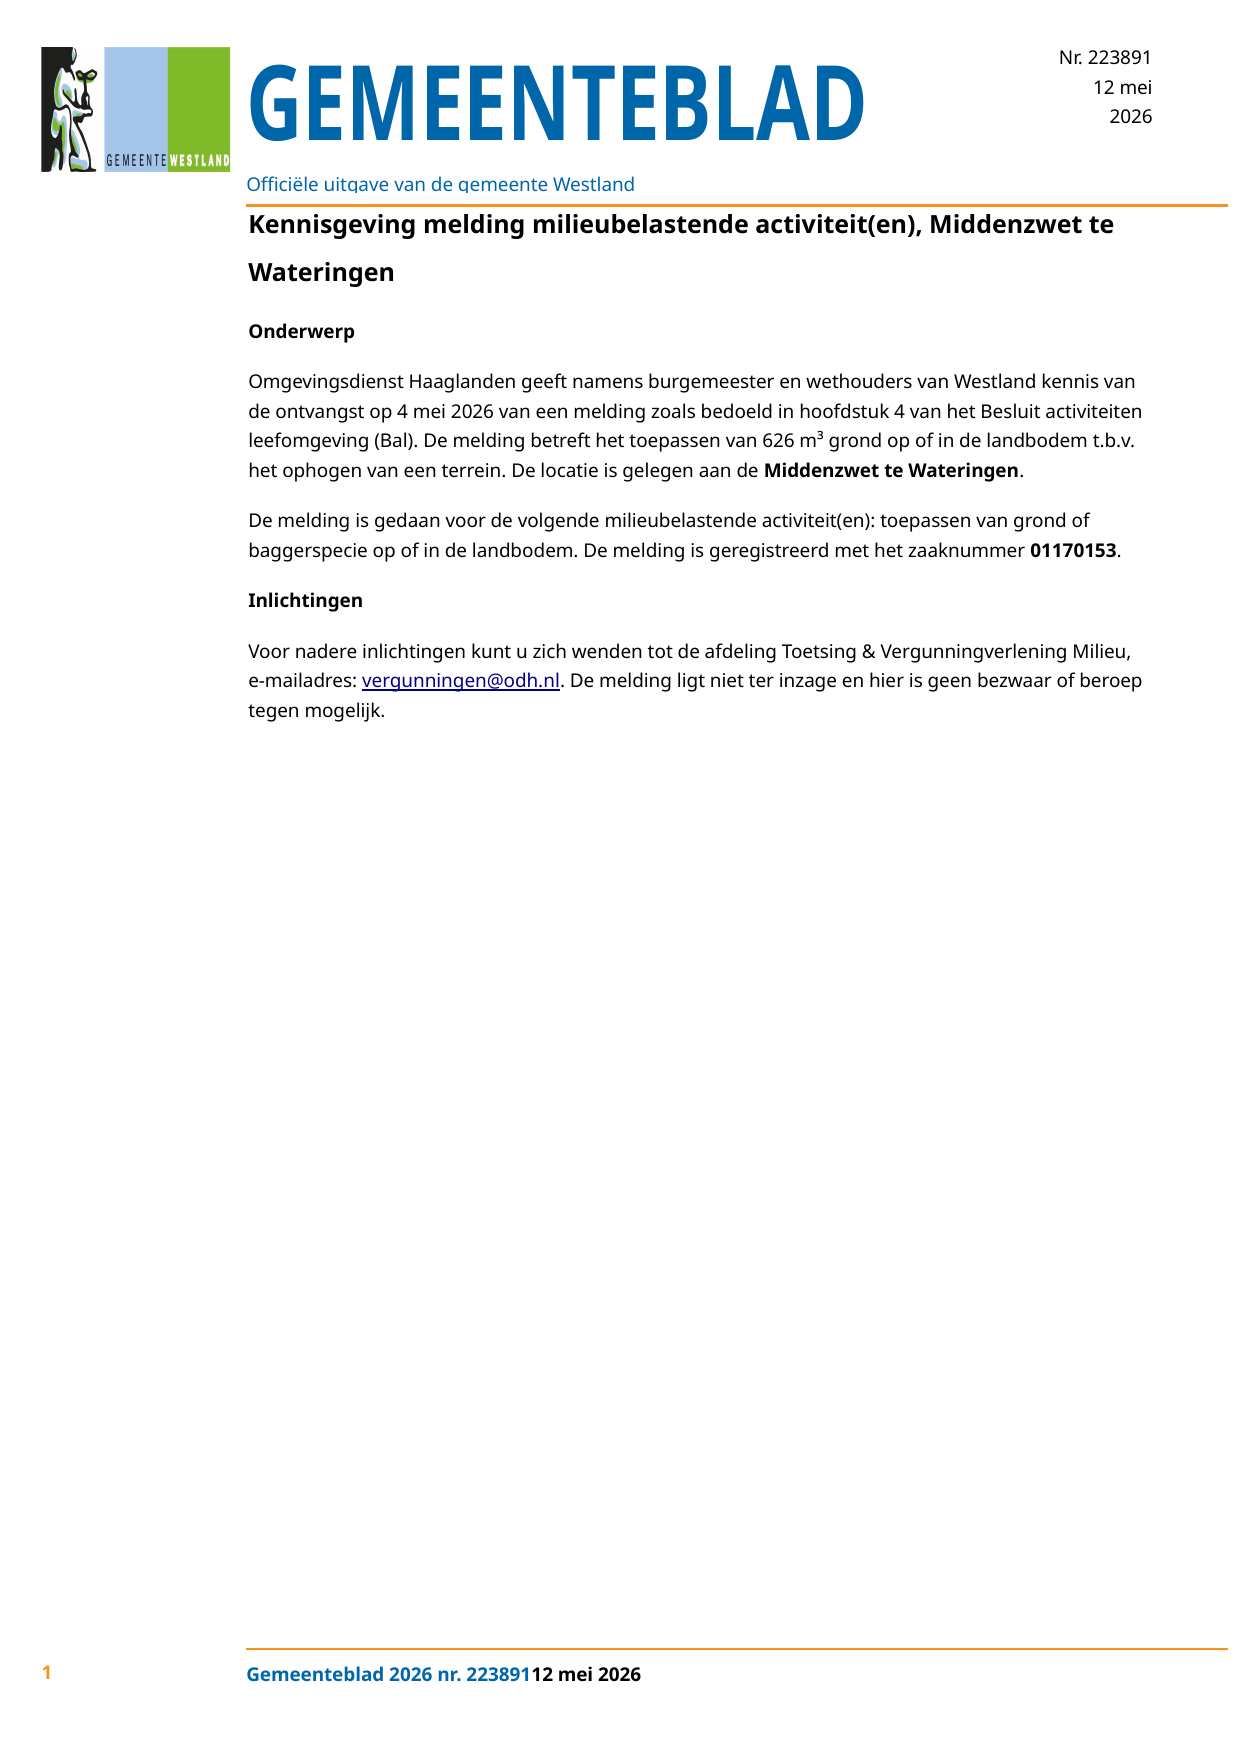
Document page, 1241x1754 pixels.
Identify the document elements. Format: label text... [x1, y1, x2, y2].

text Kennisgeving melding milieubelastende activiteit(en), Middenzwet te Wateringen [248, 207, 1152, 288]
text Voor nadere inlichtingen kunt u zich wenden tot de afdeling Toetsing & Vergunningverlening Milieu, e-mailadres: vergunningen@odh.nl. De melding ligt niet ter inzage en hier is geen bezwaar of beroep tegen mogelijk. [248, 638, 1152, 723]
text Inlichtingen [248, 587, 1152, 613]
text Onderwerp [248, 318, 1152, 344]
text Omgevingsdienst Haaglanden geeft namens burgemeester en wethouders van Westland kennis van de ontvangst op 4 mei 2026 van een melding zoals bedoeld in hoofdstuk 4 van het Besluit activiteiten leefomgeving (Bal). De melding betreft het toepassen van 626 m³ grond op of in de landbodem t.b.v. het ophogen van een terrein. De locatie is gelegen aan de Middenzwet te Wateringen. [248, 368, 1152, 483]
text De melding is gedaan voor de volgende milieubelastende activiteit(en): toepassen van grond of baggerspecie op of in de landbodem. De melding is geregistreerd met het zaaknummer 01170153. [248, 507, 1152, 563]
picture [41, 47, 231, 172]
